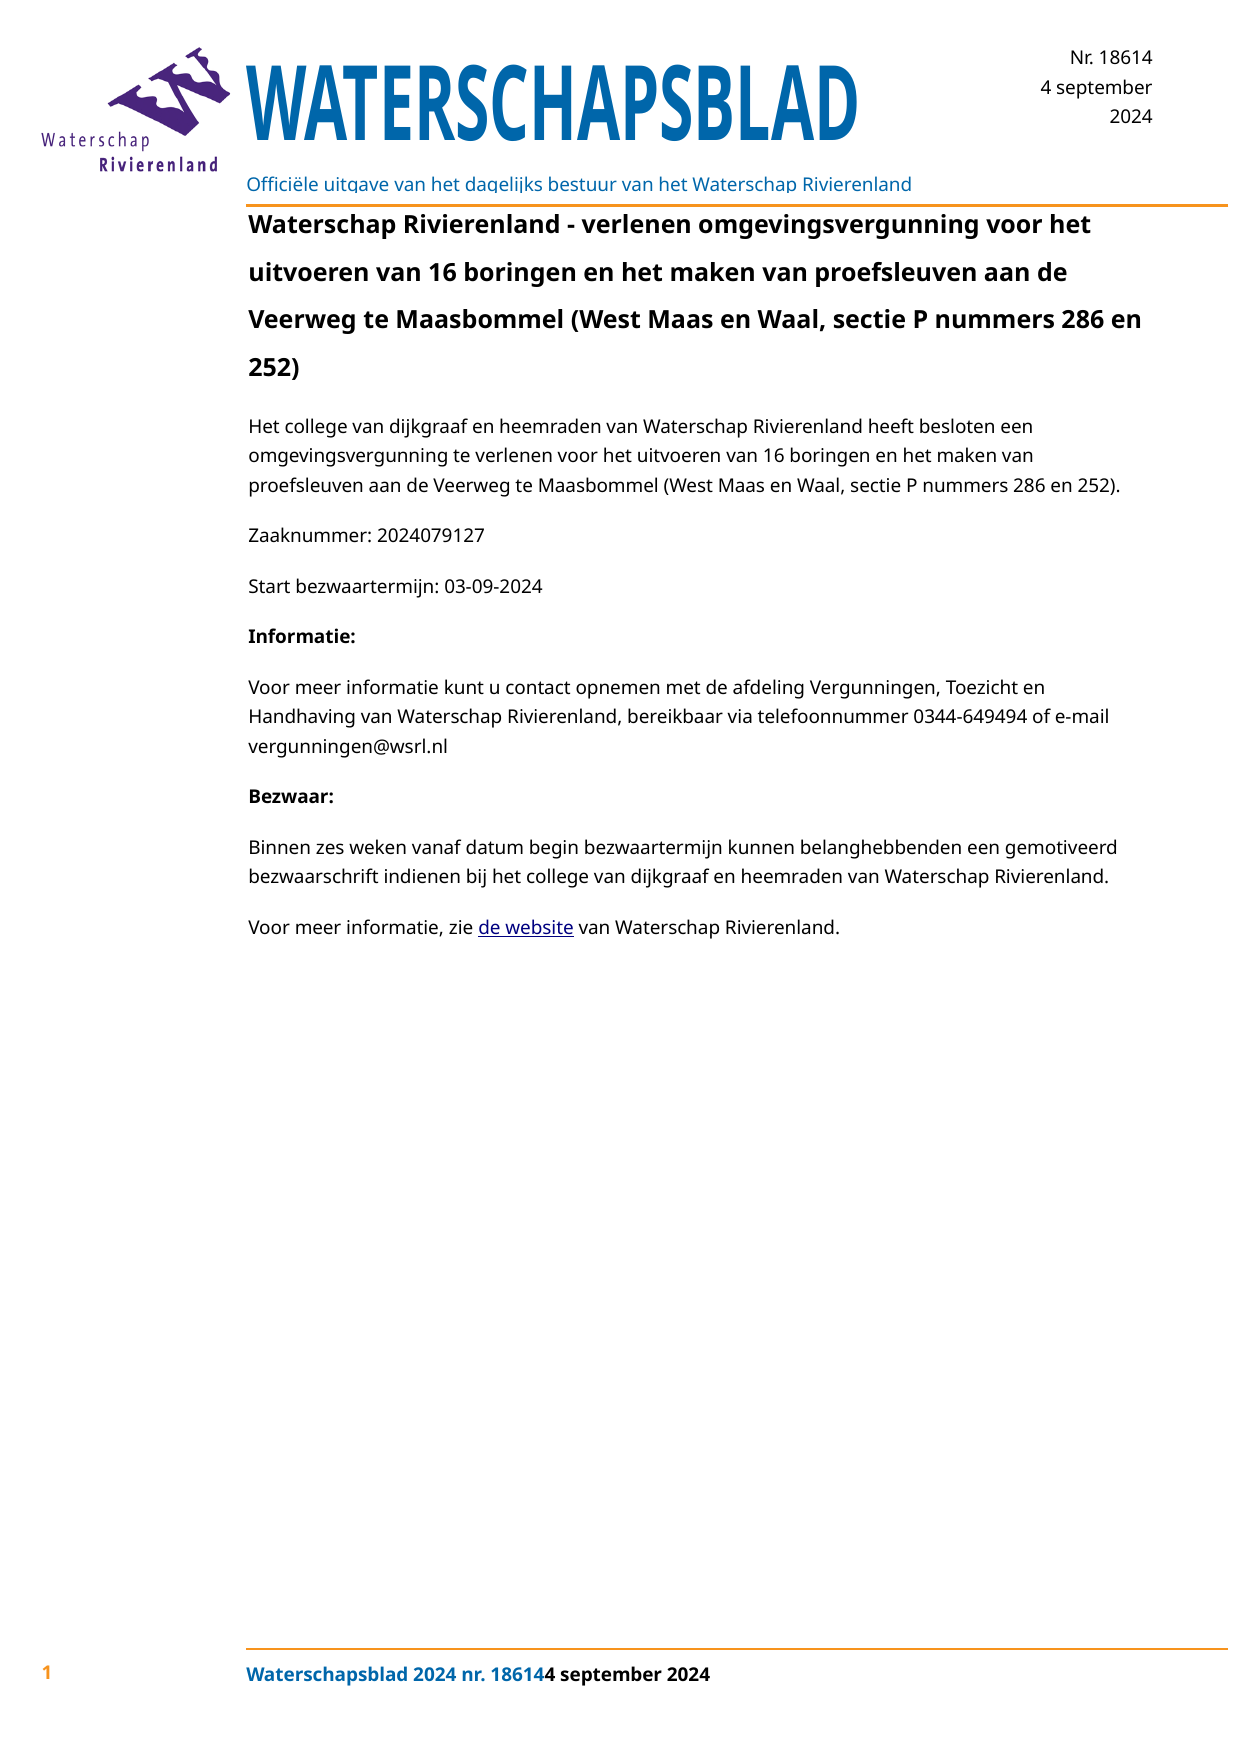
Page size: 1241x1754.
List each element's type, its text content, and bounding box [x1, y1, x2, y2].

text Voor meer informatie kunt u contact opnemen met de afdeling Vergunningen, Toezicht en Handhaving van Waterschap Rivierenland, bereikbaar via telefoonnummer 0344-649494 of e-mail vergunningen@wsrl.nl [248, 674, 1152, 759]
text Informatie: [248, 623, 1152, 649]
text Start bezwaartermijn: 03-09-2024 [248, 573, 1152, 599]
text Voor meer informatie, zie de website van Waterschap Rivierenland. [248, 914, 1152, 940]
text Het college van dijkgraaf en heemraden van Waterschap Rivierenland heeft besloten een omgevingsvergunning te verlenen voor het uitvoeren van 16 boringen en het maken van proefsleuven aan de Veerweg te Maasbommel (West Maas en Waal, sectie P nummers 286 en 252). [248, 413, 1152, 498]
text Waterschap Rivierenland - verlenen omgevingsvergunning voor het uitvoeren van 16 boringen en het maken van proefsleuven aan de Veerweg te Maasbommel (West Maas en Waal, sectie P nummers 286 en 252) [248, 207, 1152, 384]
picture [41, 47, 231, 172]
text Zaaknummer: 2024079127 [248, 523, 1152, 548]
text Binnen zes weken vanaf datum begin bezwaartermijn kunnen belanghebbenden een gemotiveerd bezwaarschrift indienen bij het college van dijkgraaf en heemraden van Waterschap Rivierenland. [248, 834, 1152, 889]
text Bezwaar: [248, 783, 1152, 809]
